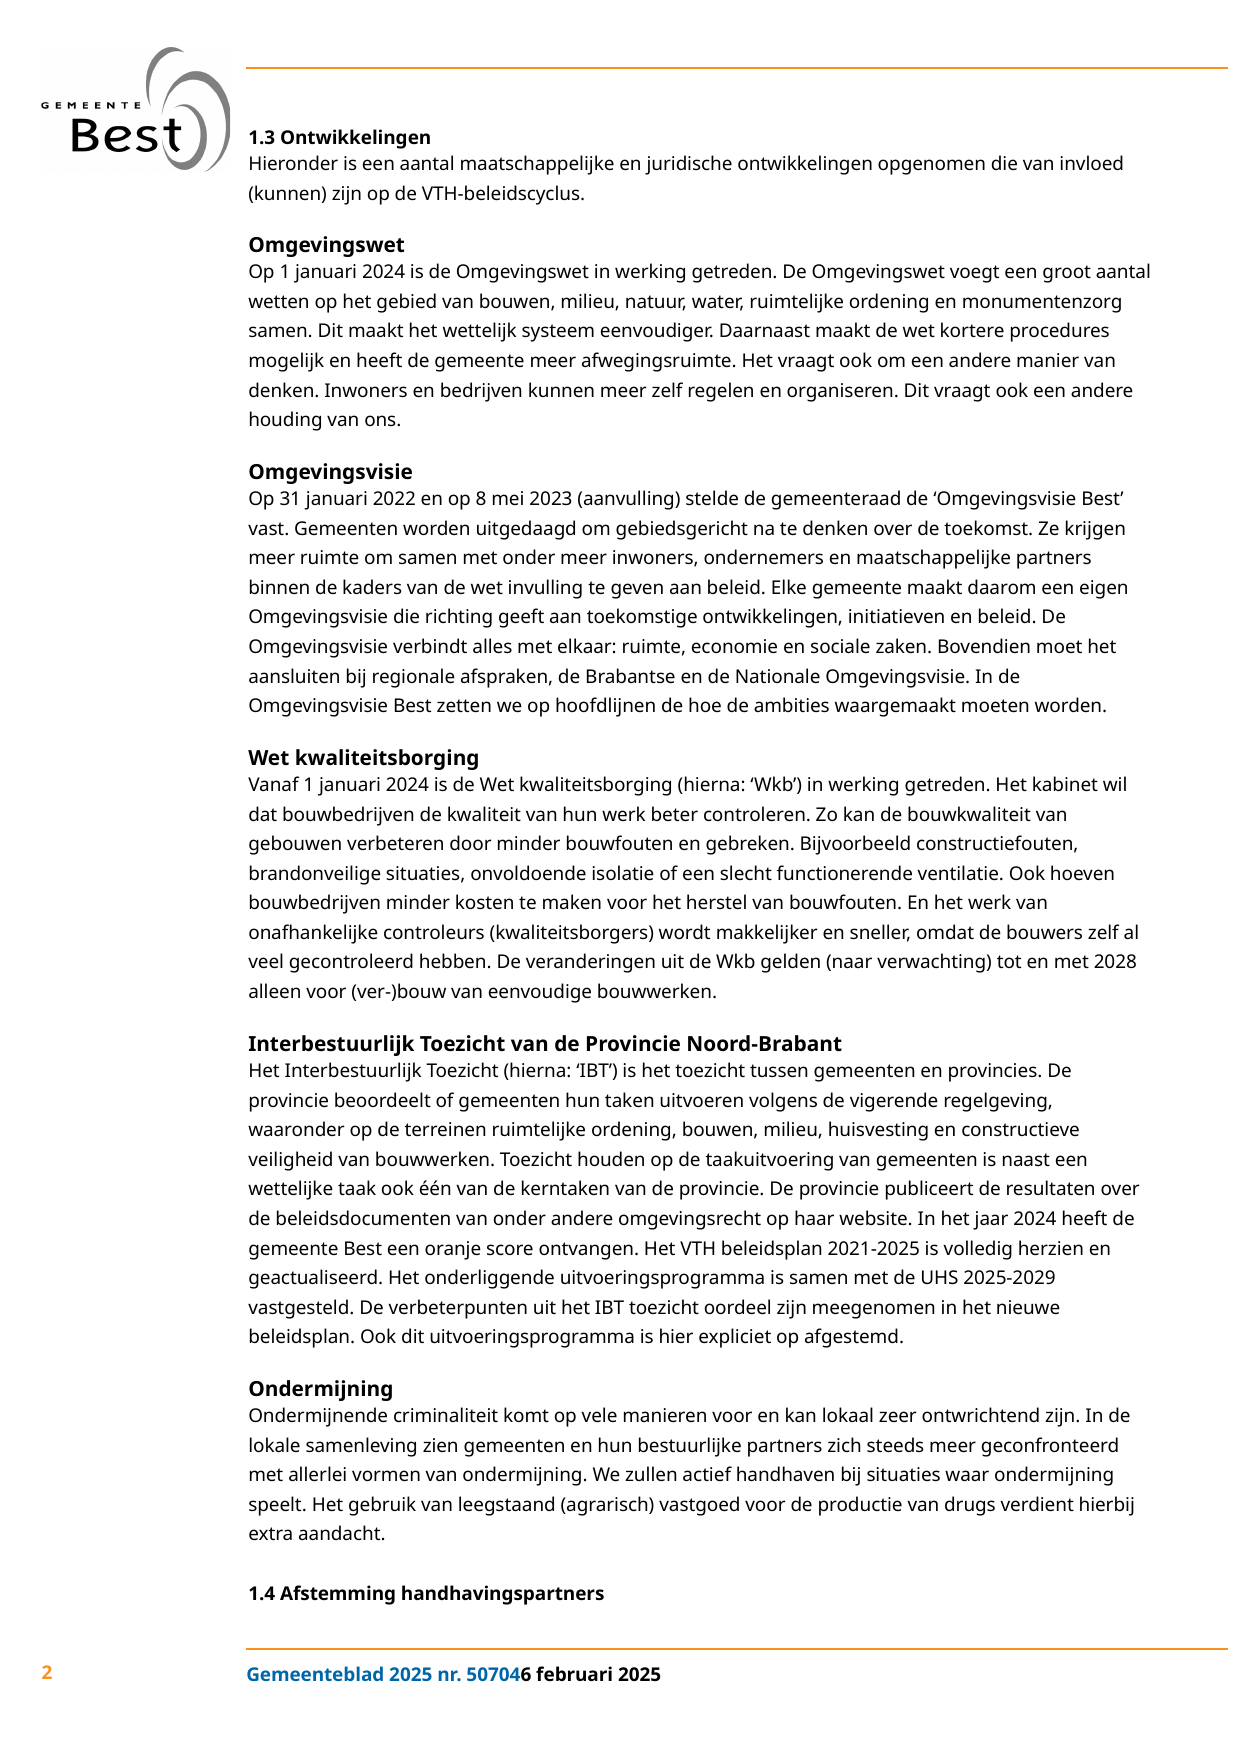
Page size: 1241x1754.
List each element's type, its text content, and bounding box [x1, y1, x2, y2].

text Op 31 januari 2022 en op 8 mei 2023 (aanvulling) stelde de gemeenteraad de ‘Omgevingsvisie Best’ vast. Gemeenten worden uitgedaagd om gebiedsgericht na te denken over de toekomst. Ze krijgen meer ruimte om samen met onder meer inwoners, ondernemers en maatschappelijke partners binnen de kaders van de wet invulling te geven aan beleid. Elke gemeente maakt daarom een eigen Omgevingsvisie die richting geeft aan toekomstige ontwikkelingen, initiatieven en beleid. De Omgevingsvisie verbindt alles met elkaar: ruimte, economie en sociale zaken. Bovendien moet het aansluiten bij regionale afspraken, de Brabantse en de Nationale Omgevingsvisie. In de Omgevingsvisie Best zetten we op hoofdlijnen de hoe de ambities waargemaakt moeten worden. [248, 485, 1152, 718]
text Omgevingsvisie [248, 457, 1152, 485]
text 1.4 Afstemming handhavingspartners [248, 1580, 1152, 1606]
text Op 1 januari 2024 is de Omgevingswet in werking getreden. De Omgevingswet voegt een groot aantal wetten op het gebied van bouwen, milieu, natuur, water, ruimtelijke ordening en monumentenzorg samen. Dit maakt het wettelijk systeem eenvoudiger. Daarnaast maakt de wet kortere procedures mogelijk en heeft de gemeente meer afwegingsruimte. Het vraagt ook om een andere manier van denken. Inwoners en bedrijven kunnen meer zelf regelen en organiseren. Dit vraagt ook een andere houding van ons. [248, 258, 1152, 432]
picture [41, 47, 231, 172]
text Hieronder is een aantal maatschappelijke en juridische ontwikkelingen opgenomen die van invloed (kunnen) zijn op de VTH-beleidscyclus. [248, 150, 1152, 205]
text 1.3 Ontwikkelingen [248, 124, 1152, 150]
text Wet kwaliteitsborging [248, 743, 1152, 771]
text Interbestuurlijk Toezicht van de Provincie Noord-Brabant [248, 1029, 1152, 1057]
text Vanaf 1 januari 2024 is de Wet kwaliteitsborging (hierna: ‘Wkb’) in werking getreden. Het kabinet wil dat bouwbedrijven de kwaliteit van hun werk beter controleren. Zo kan de bouwkwaliteit van gebouwen verbeteren door minder bouwfouten en gebreken. Bijvoorbeeld constructiefouten, brandonveilige situaties, onvoldoende isolatie of een slecht functionerende ventilatie. Ook hoeven bouwbedrijven minder kosten te maken voor het herstel van bouwfouten. En het werk van onafhankelijke controleurs (kwaliteitsborgers) wordt makkelijker en sneller, omdat de bouwers zelf al veel gecontroleerd hebben. De veranderingen uit de Wkb gelden (naar verwachting) tot en met 2028 alleen voor (ver-)bouw van eenvoudige bouwwerken. [248, 771, 1152, 1004]
text Omgevingswet [248, 230, 1152, 258]
text Het Interbestuurlijk Toezicht (hierna: ‘IBT’) is het toezicht tussen gemeenten en provincies. De provincie beoordeelt of gemeenten hun taken uitvoeren volgens de vigerende regelgeving, waaronder op de terreinen ruimtelijke ordening, bouwen, milieu, huisvesting en constructieve veiligheid van bouwwerken. Toezicht houden op de taakuitvoering van gemeenten is naast een wettelijke taak ook één van de kerntaken van de provincie. De provincie publiceert de resultaten over de beleidsdocumenten van onder andere omgevingsrecht op haar website. In het jaar 2024 heeft de gemeente Best een oranje score ontvangen. Het VTH beleidsplan 2021-2025 is volledig herzien en geactualiseerd. Het onderliggende uitvoeringsprogramma is samen met de UHS 2025-2029 vastgesteld. De verbeterpunten uit het IBT toezicht oordeel zijn meegenomen in het nieuwe beleidsplan. Ook dit uitvoeringsprogramma is hier expliciet op afgestemd. [248, 1057, 1152, 1349]
text Ondermijnende criminaliteit komt op vele manieren voor en kan lokaal zeer ontwrichtend zijn. In de lokale samenleving zien gemeenten en hun bestuurlijke partners zich steeds meer geconfronteerd met allerlei vormen van ondermijning. We zullen actief handhaven bij situaties waar ondermijning speelt. Het gebruik van leegstaand (agrarisch) vastgoed voor de productie van drugs verdient hierbij extra aandacht. [248, 1402, 1152, 1546]
text Ondermijning [248, 1374, 1152, 1402]
